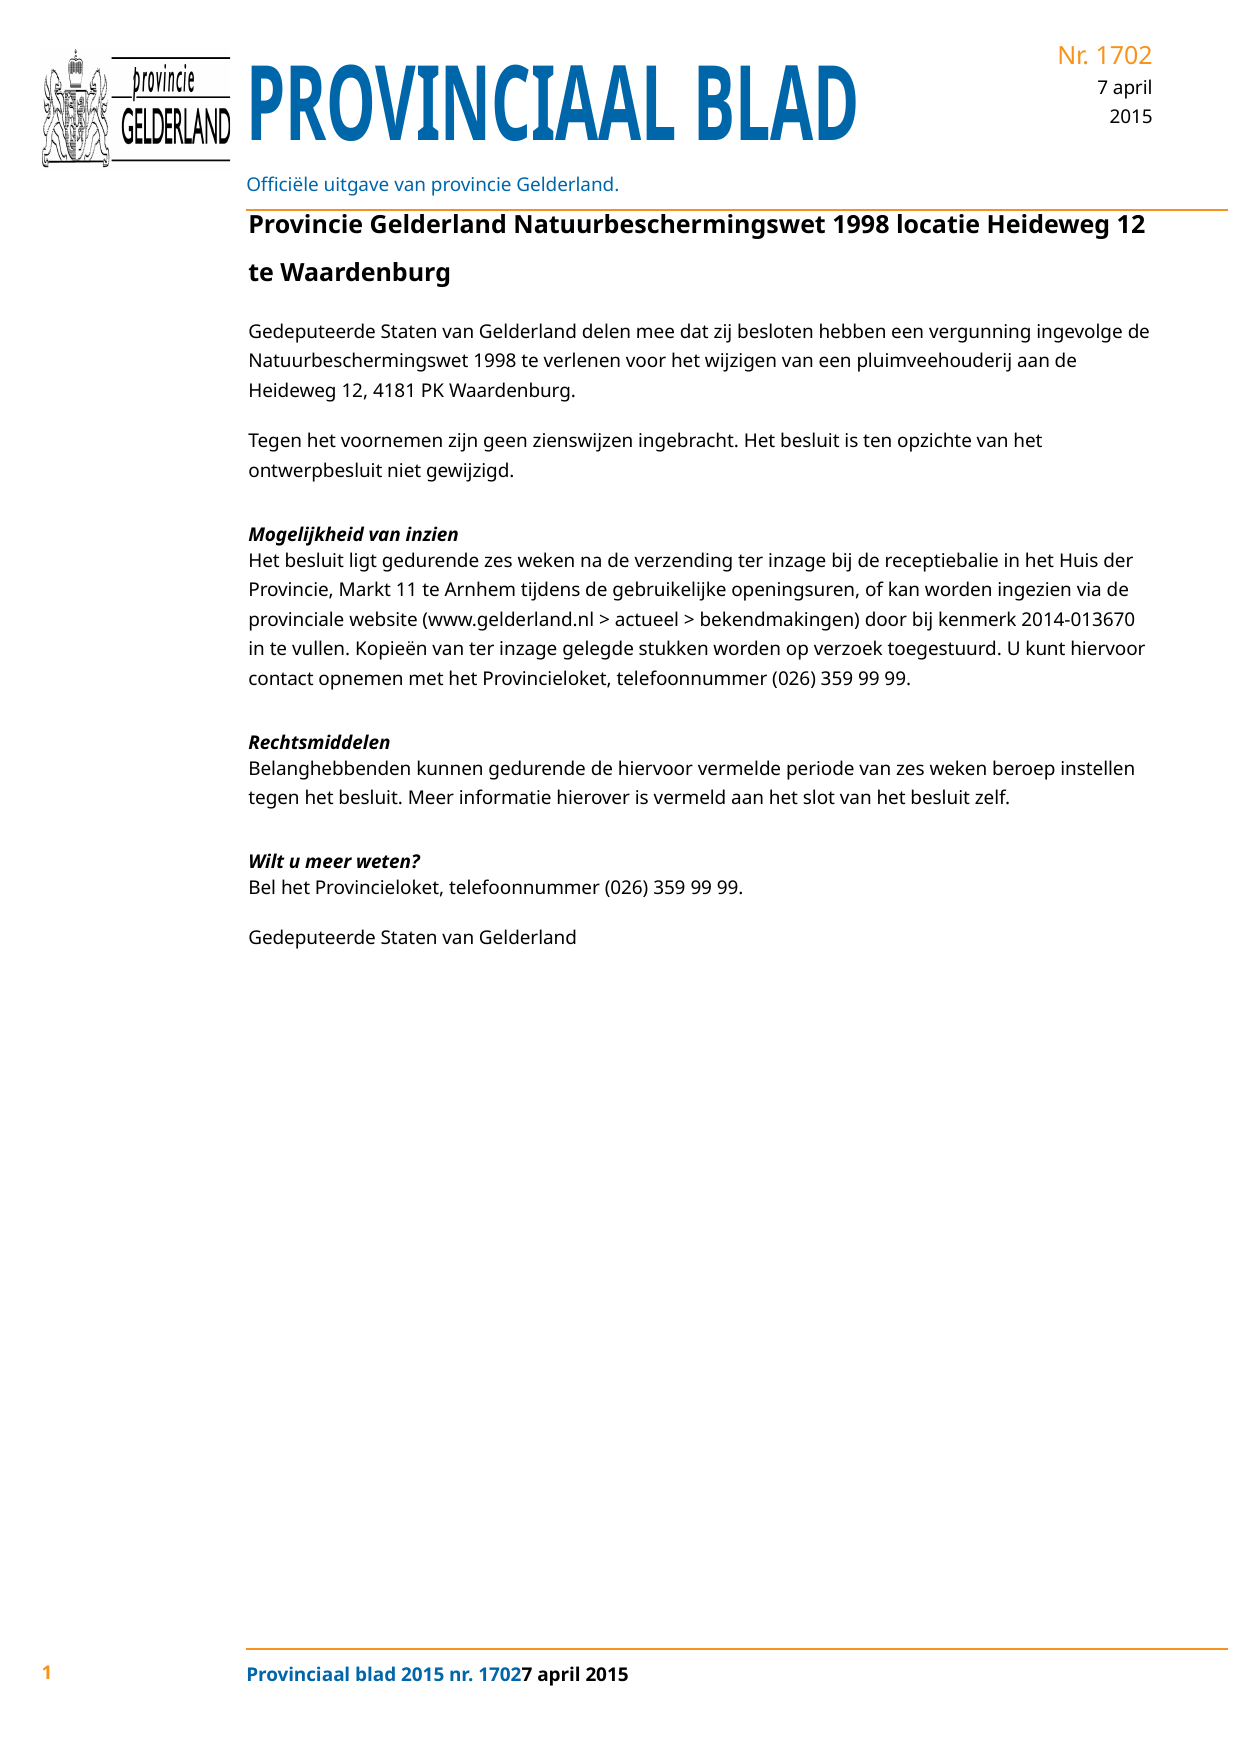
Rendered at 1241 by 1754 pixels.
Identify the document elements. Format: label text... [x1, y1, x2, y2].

text Mogelijkheid van inzien [248, 521, 1152, 547]
text Wilt u meer weten? [248, 848, 1152, 874]
text Belanghebbenden kunnen gedurende de hiervoor vermelde periode van zes weken beroep instellen tegen het besluit. Meer informatie hierover is vermeld aan het slot van het besluit zelf. [248, 755, 1152, 810]
text Bel het Provincieloket, telefoonnummer (026) 359 99 99. [248, 874, 1152, 900]
text Gedeputeerde Staten van Gelderland delen mee dat zij besloten hebben een vergunning ingevolge de Natuurbeschermingswet 1998 te verlenen voor het wijzigen van een pluimveehouderij aan de Heideweg 12, 4181 PK Waardenburg. [248, 318, 1152, 403]
text Provincie Gelderland Natuurbeschermingswet 1998 locatie Heideweg 12 te Waardenburg [248, 211, 1152, 288]
text Het besluit ligt gedurende zes weken na de verzending ter inzage bij de receptiebalie in het Huis der Provincie, Markt 11 te Arnhem tijdens de gebruikelijke openingsuren, of kan worden ingezien via de provinciale website (www.gelderland.nl > actueel > bekendmakingen) door bij kenmerk 2014-013670 in te vullen. Kopieën van ter inzage gelegde stukken worden op verzoek toegestuurd. U kunt hiervoor contact opnemen met het Provincieloket, telefoonnummer (026) 359 99 99. [248, 547, 1152, 691]
text Gedeputeerde Staten van Gelderland [248, 924, 1152, 950]
text Tegen het voornemen zijn geen zienswijzen ingebracht. Het besluit is ten opzichte van het ontwerpbesluit niet gewijzigd. [248, 427, 1152, 483]
picture [41, 47, 231, 172]
text Rechtsmiddelen [248, 729, 1152, 755]
